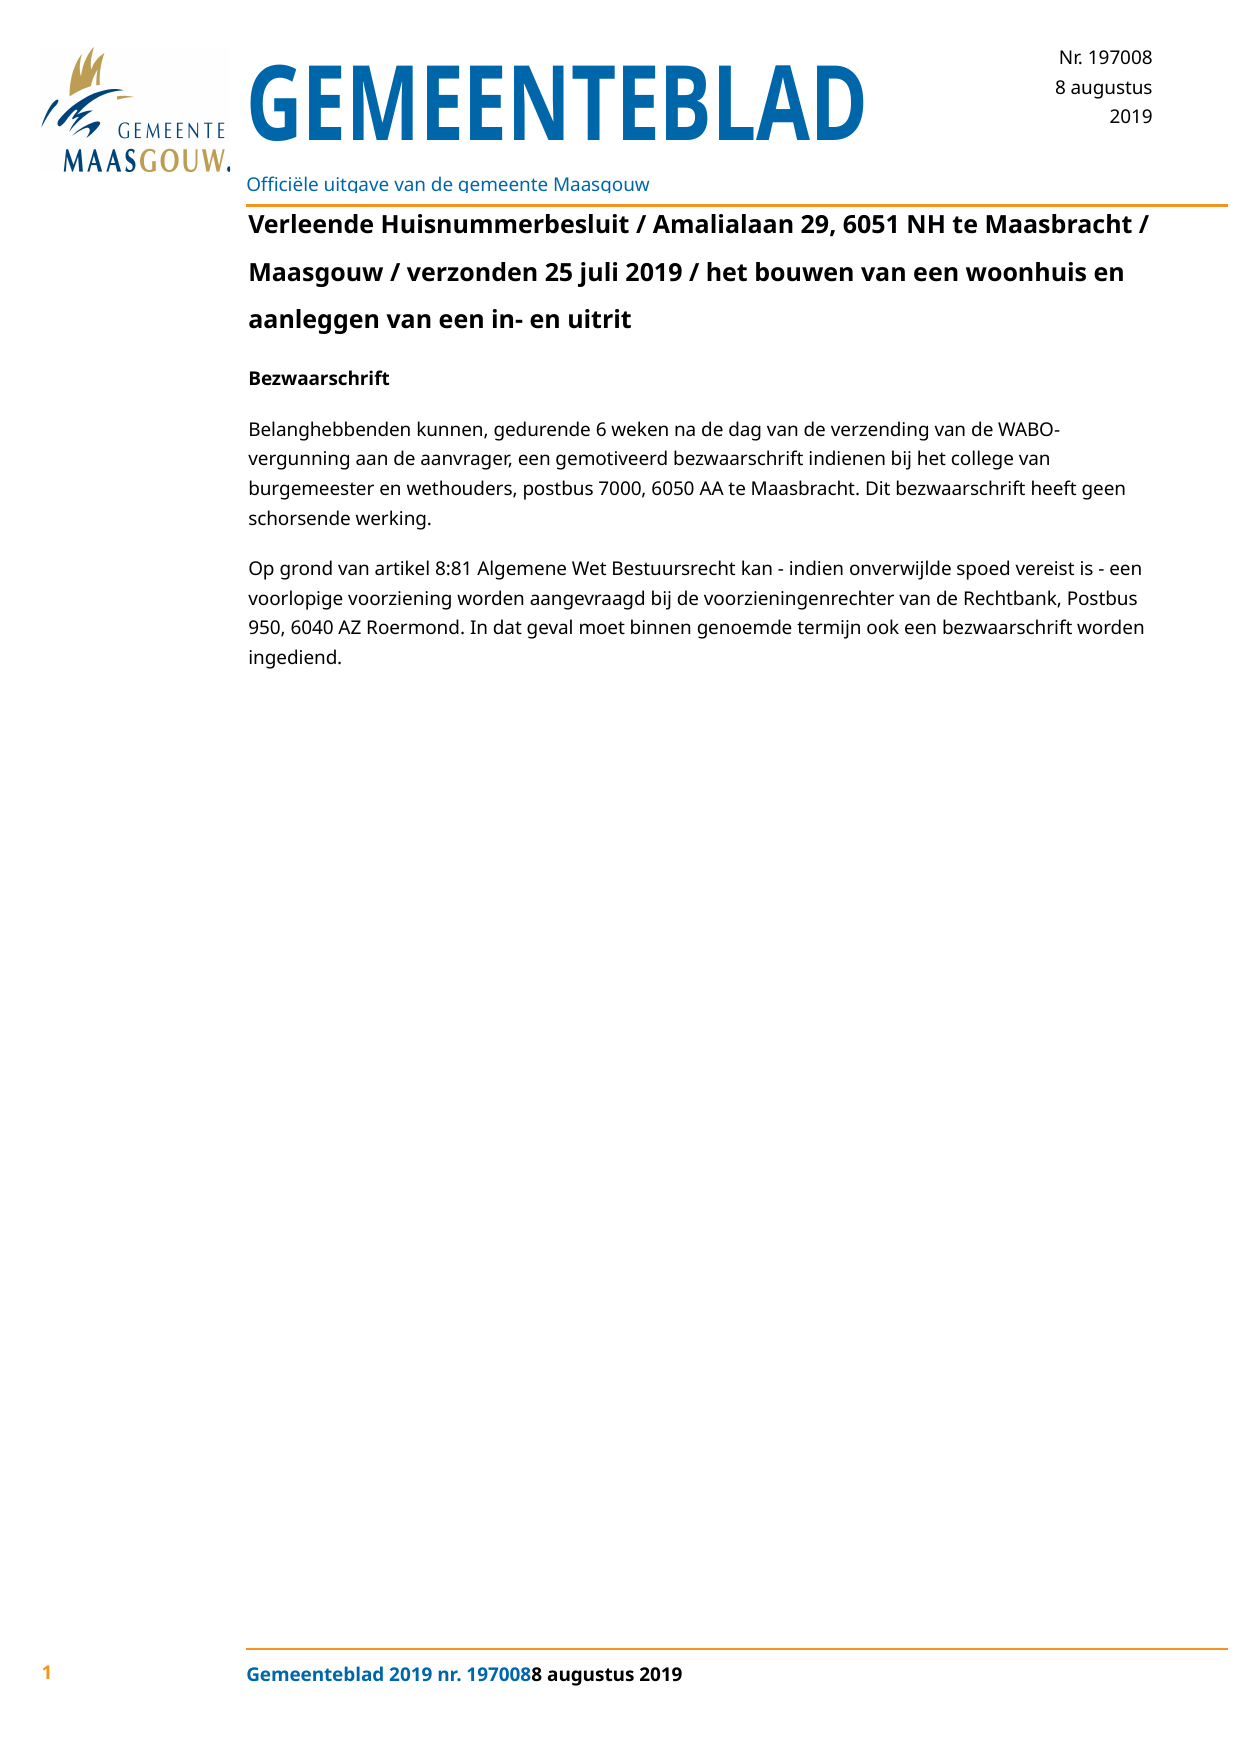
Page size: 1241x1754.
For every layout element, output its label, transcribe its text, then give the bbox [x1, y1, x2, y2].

text Op grond van artikel 8:81 Algemene Wet Bestuursrecht kan - indien onverwijlde spoed vereist is - een voorlopige voorziening worden aangevraagd bij de voorzieningenrechter van de Rechtbank, Postbus 950, 6040 AZ Roermond. In dat geval moet binnen genoemde termijn ook een bezwaarschrift worden ingediend. [248, 555, 1152, 669]
text Bezwaarschrift [248, 366, 1152, 391]
text Belanghebbenden kunnen, gedurende 6 weken na de dag van de verzending van de WABO-vergunning aan de aanvrager, een gemotiveerd bezwaarschrift indienen bij het college van burgemeester en wethouders, postbus 7000, 6050 AA te Maasbracht. Dit bezwaarschrift heeft geen schorsende werking. [248, 416, 1152, 530]
picture [41, 47, 231, 172]
text Verleende Huisnummerbesluit / Amalialaan 29, 6051 NH te Maasbracht / Maasgouw / verzonden 25 juli 2019 / het bouwen van een woonhuis en aanleggen van een in- en uitrit [248, 207, 1152, 336]
